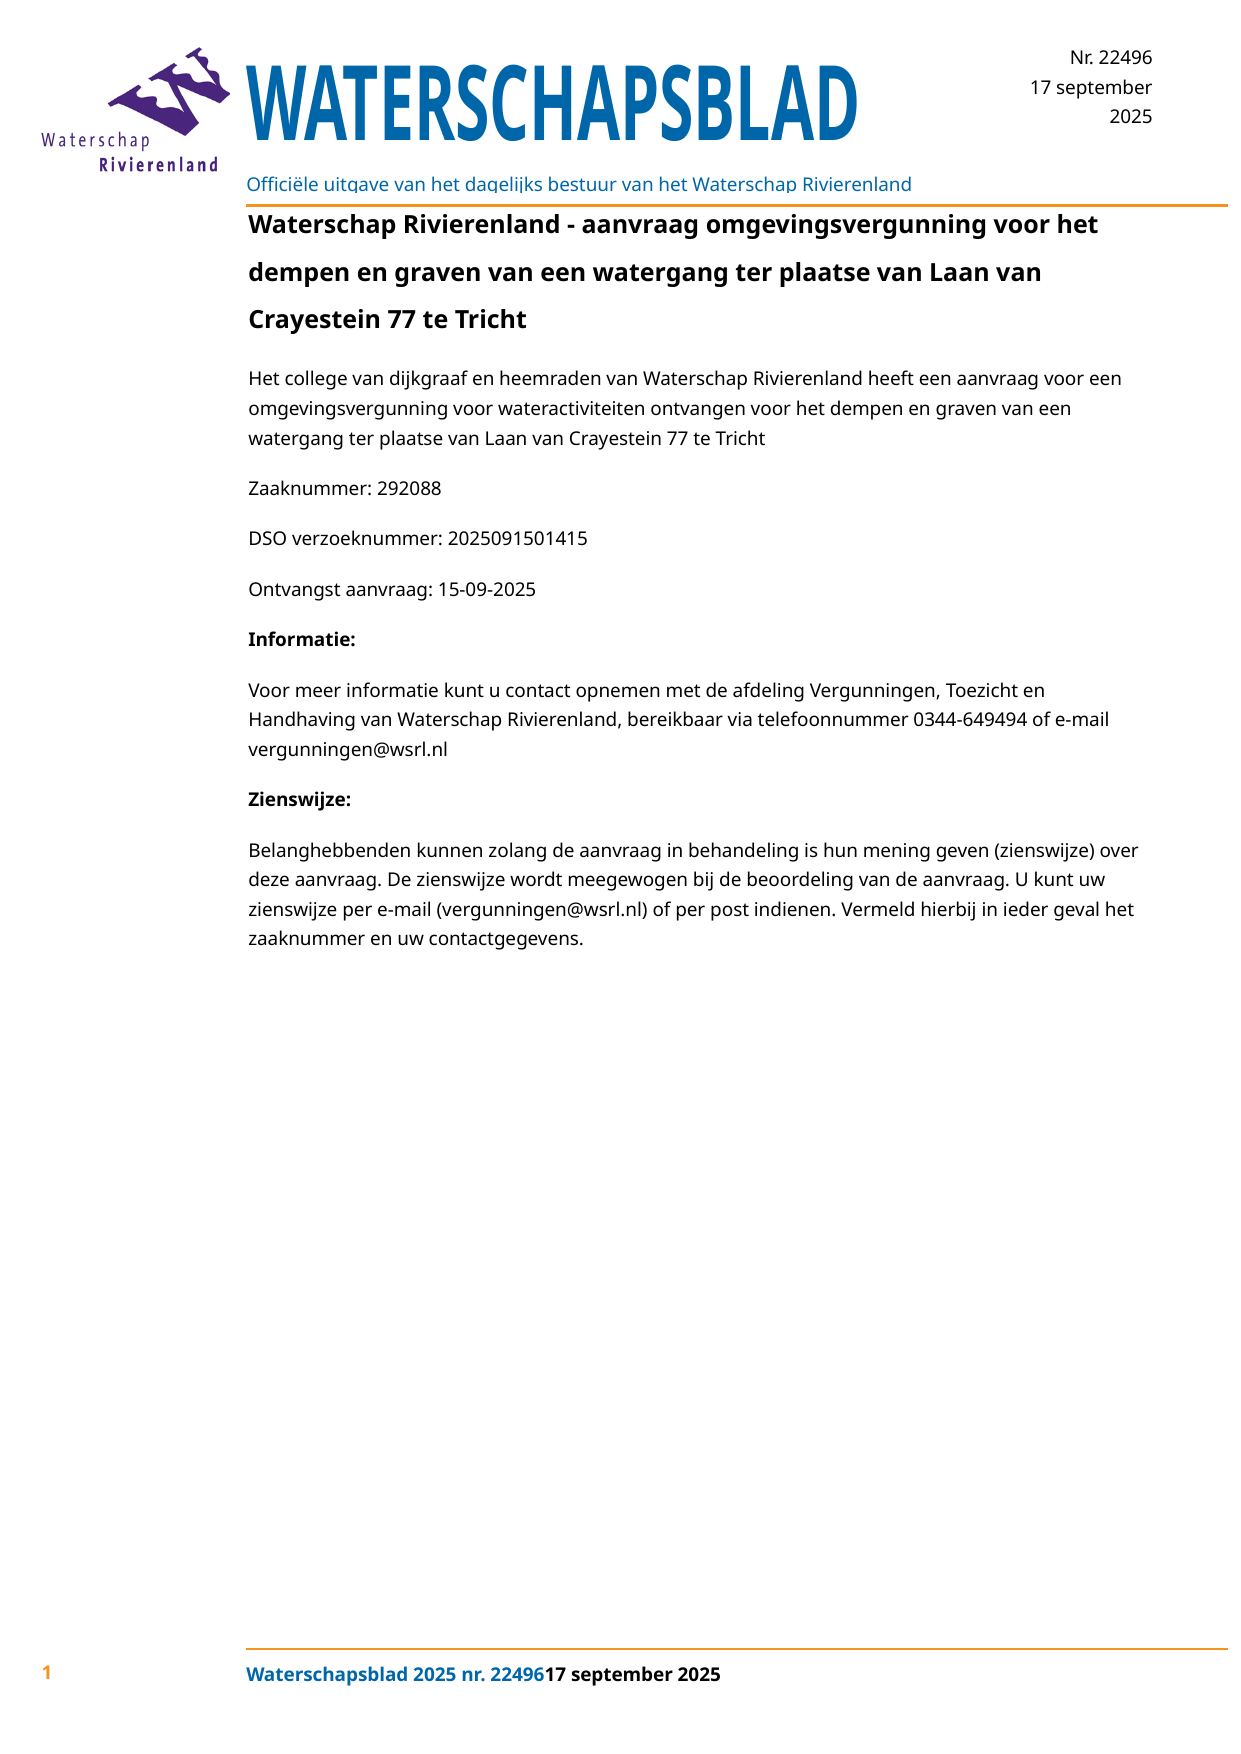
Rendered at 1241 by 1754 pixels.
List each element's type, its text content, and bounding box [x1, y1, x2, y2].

text DSO verzoeknummer: 2025091501415 [248, 526, 1152, 551]
text Informatie: [248, 626, 1152, 652]
text Zaaknummer: 292088 [248, 475, 1152, 501]
text Het college van dijkgraaf en heemraden van Waterschap Rivierenland heeft een aanvraag voor een omgevingsvergunning voor wateractiviteiten ontvangen voor het dempen en graven van een watergang ter plaatse van Laan van Crayestein 77 te Tricht [248, 366, 1152, 450]
picture [41, 47, 231, 172]
text Ontvangst aanvraag: 15-09-2025 [248, 576, 1152, 602]
text Waterschap Rivierenland - aanvraag omgevingsvergunning voor het dempen en graven van een watergang ter plaatse van Laan van Crayestein 77 te Tricht [248, 207, 1152, 336]
text Voor meer informatie kunt u contact opnemen met de afdeling Vergunningen, Toezicht en Handhaving van Waterschap Rivierenland, bereikbaar via telefoonnummer 0344-649494 of e-mail vergunningen@wsrl.nl [248, 677, 1152, 762]
text Belanghebbenden kunnen zolang de aanvraag in behandeling is hun mening geven (zienswijze) over deze aanvraag. De zienswijze wordt meegewogen bij de beoordeling van de aanvraag. U kunt uw zienswijze per e-mail (vergunningen@wsrl.nl) of per post indienen. Vermeld hierbij in ieder geval het zaaknummer en uw contactgegevens. [248, 837, 1152, 951]
text Zienswijze: [248, 786, 1152, 812]
